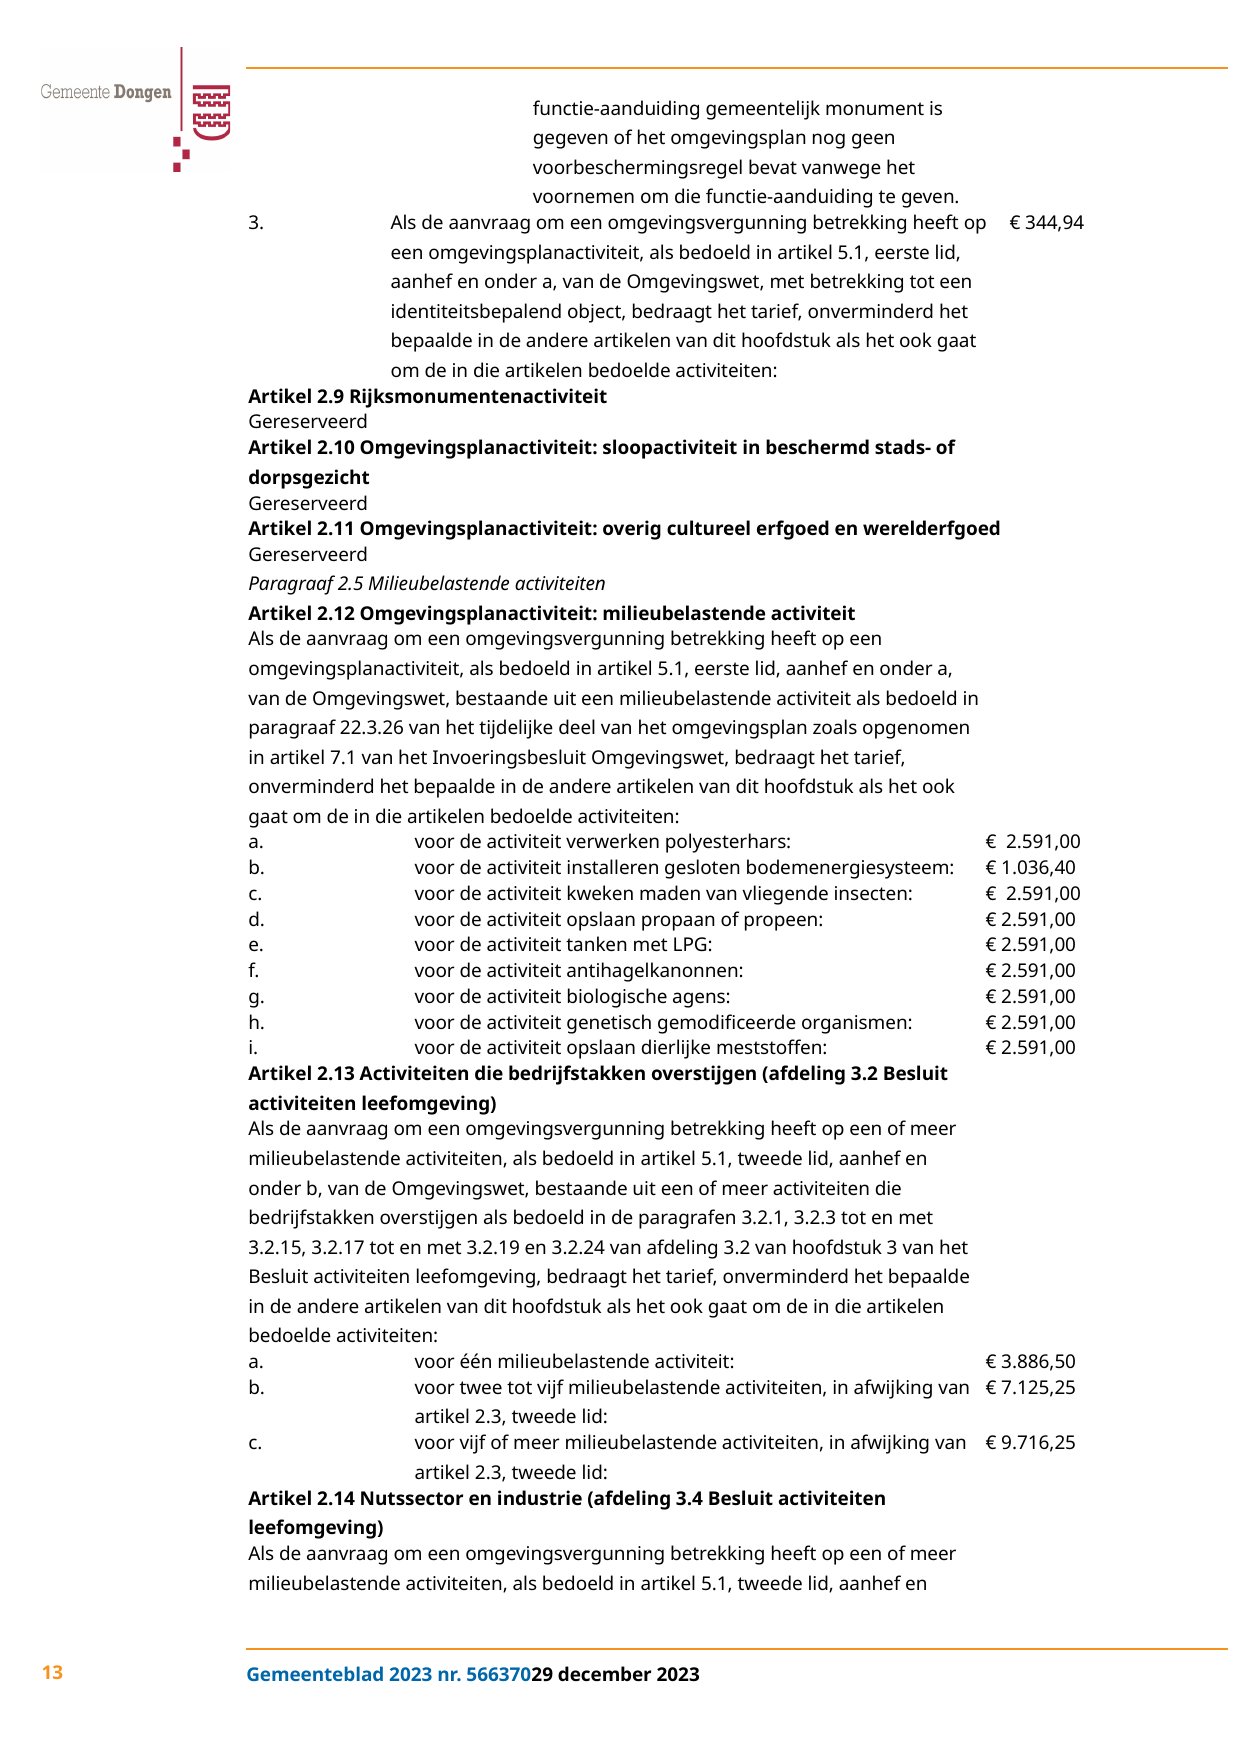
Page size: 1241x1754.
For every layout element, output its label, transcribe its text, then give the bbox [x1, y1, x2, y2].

table_cell [390, 95, 533, 209]
table_cell € 2.591,00 [985, 958, 1152, 983]
table_cell Artikel 2.14 Nutssector en industrie (afdeling 3.4 Besluit activiteiten leefomgeving) [248, 1485, 985, 1540]
table_cell voor de activiteit opslaan propaan of propeen: [414, 906, 985, 932]
table_cell € 2.591,00 [985, 1035, 1152, 1060]
table_cell c. [248, 880, 414, 906]
table_cell Gereserveerd [248, 490, 1009, 515]
table_cell [1009, 95, 1152, 209]
table_cell voor de activiteit antihagelkanonnen: [414, 958, 985, 983]
table_cell voor de activiteit tanken met LPG: [414, 932, 985, 957]
table_cell Als de aanvraag om een omgevingsvergunning betrekking heeft op een omgevingsplanactiviteit, als bedoeld in artikel 5.1, eerste lid, aanhef en onder a, van de Omgevingswet, met betrekking tot een identiteitsbepalend object, bedraagt het tarief, onverminderd het bepaalde in de andere artikelen van dit hoofdstuk als het ook gaat om de in die artikelen bedoelde activiteiten: [390, 209, 1009, 383]
table_cell h. [248, 1009, 414, 1034]
table_cell € 1.036,40 [985, 855, 1152, 880]
table_cell [985, 626, 1152, 829]
table_cell voor de activiteit kweken maden van vliegende insecten: [414, 880, 985, 906]
table_cell voor de activiteit genetisch gemodificeerde organismen: [414, 1009, 985, 1034]
table_cell € 9.716,25 [985, 1430, 1152, 1485]
table_cell [985, 1485, 1152, 1540]
table_cell b. [248, 855, 414, 880]
table_cell e. [248, 932, 414, 957]
table_cell voor de activiteit installeren gesloten bodemenergiesysteem: [414, 855, 985, 880]
table_cell € 344,94 [1009, 209, 1152, 383]
table_cell functie-aanduiding gemeentelijk monument is gegeven of het omgevingsplan nog geen voorbeschermingsregel bevat vanwege het voornemen om die functie-aanduiding te geven. [533, 95, 1009, 209]
table_cell [1009, 515, 1152, 541]
table_header Artikel 2.12 Omgevingsplanactiviteit: milieubelastende activiteit [248, 600, 985, 626]
table_cell € 2.591,00 [985, 880, 1152, 906]
table_cell [1009, 383, 1152, 409]
table_cell g. [248, 983, 414, 1009]
table_cell a. [248, 829, 414, 854]
table_cell Artikel 2.9 Rijksmonumentenactiviteit [248, 383, 1009, 409]
table_cell € 2.591,00 [985, 932, 1152, 957]
table_cell [248, 95, 390, 209]
table_cell € 2.591,00 [985, 983, 1152, 1009]
text Paragraaf 2.5 Milieubelastende activiteiten [248, 570, 1152, 596]
table_cell Als de aanvraag om een omgevingsvergunning betrekking heeft op een of meer milieubelastende activiteiten, als bedoeld in artikel 5.1, tweede lid, aanhef en [248, 1540, 985, 1595]
table_cell € 2.591,00 [985, 1009, 1152, 1034]
table_cell i. [248, 1035, 414, 1060]
table_cell Artikel 2.13 Activiteiten die bedrijfstakken overstijgen (afdeling 3.2 Besluit activiteiten leefomgeving) [248, 1060, 985, 1116]
table_cell 3. [248, 209, 390, 383]
table_cell € 7.125,25 [985, 1374, 1152, 1429]
table_cell [1009, 434, 1152, 490]
table_cell [985, 1116, 1152, 1348]
table_cell voor de activiteit biologische agens: [414, 983, 985, 1009]
table_cell [985, 1060, 1152, 1116]
table_cell [1009, 490, 1152, 515]
table_cell [1009, 409, 1152, 434]
table_cell Als de aanvraag om een omgevingsvergunning betrekking heeft op een of meer milieubelastende activiteiten, als bedoeld in artikel 5.1, tweede lid, aanhef en onder b, van de Omgevingswet, bestaande uit een of meer activiteiten die bedrijfstakken overstijgen als bedoeld in de paragrafen 3.2.1, 3.2.3 tot en met 3.2.15, 3.2.17 tot en met 3.2.19 en 3.2.24 van afdeling 3.2 van hoofdstuk 3 van het Besluit activiteiten leefomgeving, bedraagt het tarief, onverminderd het bepaalde in de andere artikelen van dit hoofdstuk als het ook gaat om de in die artikelen bedoelde activiteiten: [248, 1116, 985, 1348]
table_cell [1009, 541, 1152, 567]
table_cell [985, 1540, 1152, 1595]
table_cell voor één milieubelastende activiteit: [414, 1349, 985, 1374]
table_cell Gereserveerd [248, 409, 1009, 434]
table_header [985, 600, 1152, 626]
table_cell voor de activiteit opslaan dierlijke meststoffen: [414, 1035, 985, 1060]
table_cell voor vijf of meer milieubelastende activiteiten, in afwijking van artikel 2.3, tweede lid: [414, 1430, 985, 1485]
picture [41, 47, 231, 172]
table_cell Artikel 2.11 Omgevingsplanactiviteit: overig cultureel erfgoed en werelderfgoed [248, 515, 1009, 541]
table_cell € 3.886,50 [985, 1349, 1152, 1374]
table_cell € 2.591,00 [985, 906, 1152, 932]
table_cell voor de activiteit verwerken polyesterhars: [414, 829, 985, 854]
table_cell f. [248, 958, 414, 983]
table_cell Artikel 2.10 Omgevingsplanactiviteit: sloopactiviteit in beschermd stads- of dorpsgezicht [248, 434, 1009, 490]
table_cell Gereserveerd [248, 541, 1009, 567]
table_cell d. [248, 906, 414, 932]
table_cell c. [248, 1430, 414, 1485]
table_cell € 2.591,00 [985, 829, 1152, 854]
table_cell a. [248, 1349, 414, 1374]
table_cell Als de aanvraag om een omgevingsvergunning betrekking heeft op een omgevingsplanactiviteit, als bedoeld in artikel 5.1, eerste lid, aanhef en onder a, van de Omgevingswet, bestaande uit een milieubelastende activiteit als bedoeld in paragraaf 22.3.26 van het tijdelijke deel van het omgevingsplan zoals opgenomen in artikel 7.1 van het Invoeringsbesluit Omgevingswet, bedraagt het tarief, onverminderd het bepaalde in de andere artikelen van dit hoofdstuk als het ook gaat om de in die artikelen bedoelde activiteiten: [248, 626, 985, 829]
table_cell b. [248, 1374, 414, 1429]
table_cell voor twee tot vijf milieubelastende activiteiten, in afwijking van artikel 2.3, tweede lid: [414, 1374, 985, 1429]
